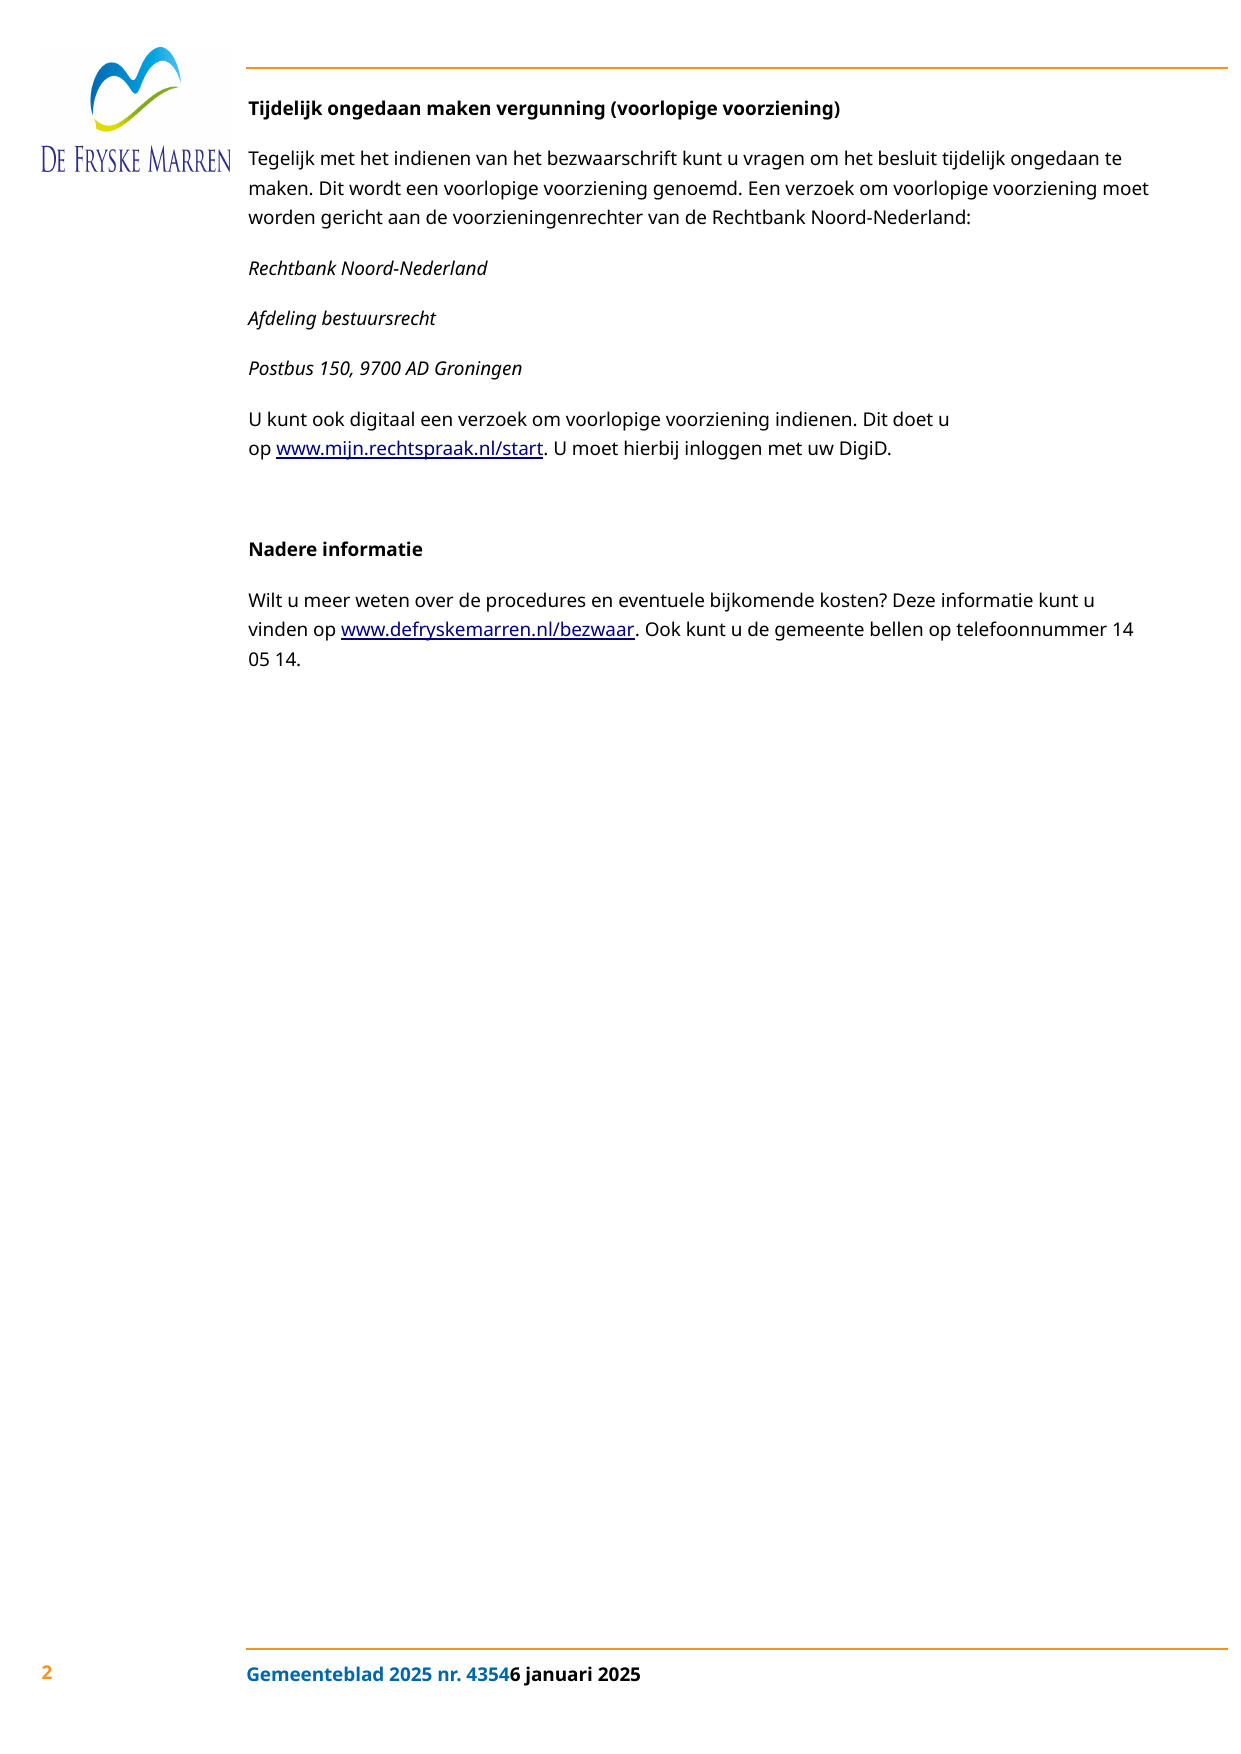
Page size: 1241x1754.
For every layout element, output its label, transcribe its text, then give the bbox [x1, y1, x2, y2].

text Rechtbank Noord-Nederland [248, 255, 1152, 281]
text U kunt ook digitaal een verzoek om voorlopige voorziening indienen. Dit doet u op www.mijn.rechtspraak.nl/start. U moet hierbij inloggen met uw DigiD. [248, 406, 1152, 461]
text Afdeling bestuursrecht [248, 305, 1152, 331]
text Tegelijk met het indienen van het bezwaarschrift kunt u vragen om het besluit tijdelijk ongedaan te maken. Dit wordt een voorlopige voorziening genoemd. Een verzoek om voorlopige voorziening moet worden gericht aan de voorzieningenrechter van de Rechtbank Noord-Nederland: [248, 145, 1152, 230]
text Tijdelijk ongedaan maken vergunning (voorlopige voorziening) [248, 95, 1152, 121]
text Wilt u meer weten over de procedures en eventuele bijkomende kosten? Deze informatie kunt u vinden op www.defryskemarren.nl/bezwaar. Ook kunt u de gemeente bellen op telefoonnummer 14 05 14. [248, 587, 1152, 672]
text Nadere informatie [248, 536, 1152, 562]
text Postbus 150, 9700 AD Groningen [248, 356, 1152, 381]
picture [41, 47, 231, 172]
